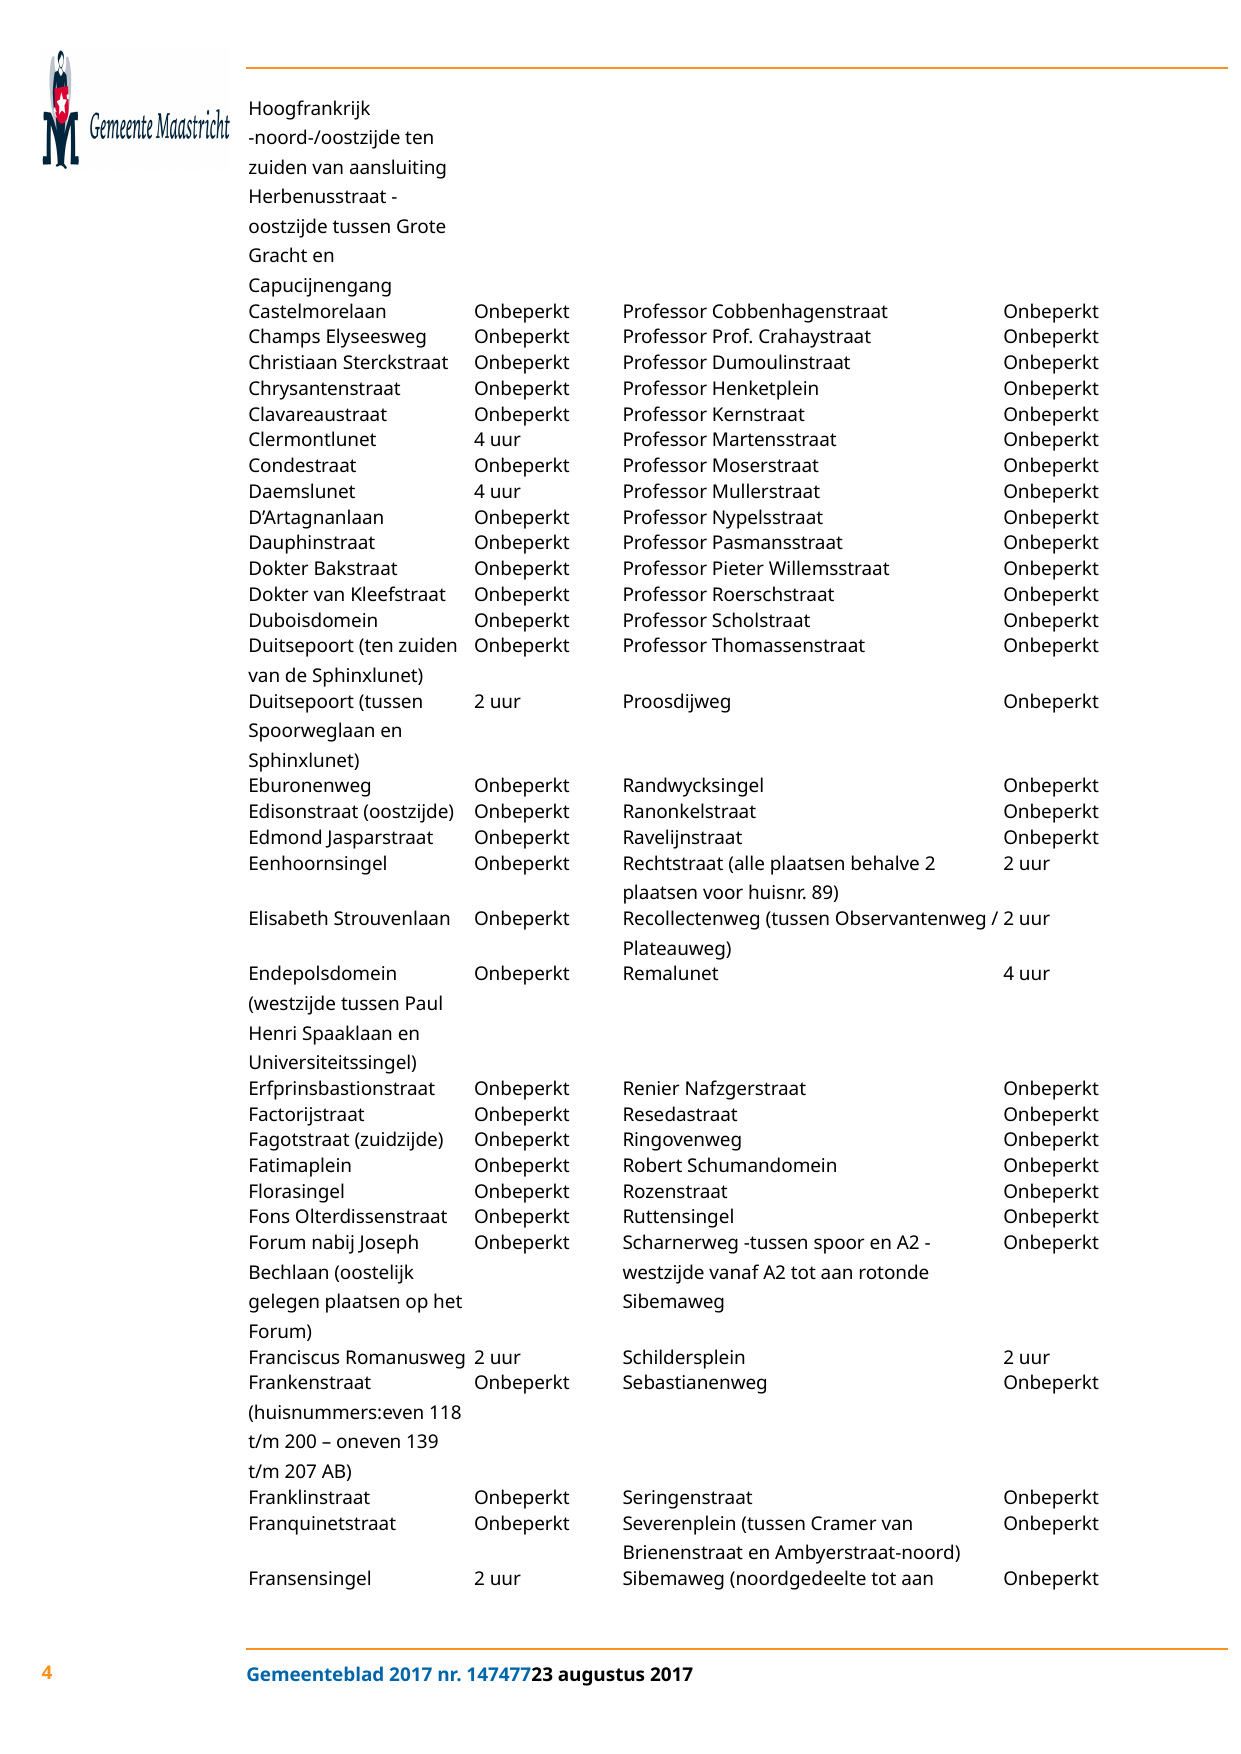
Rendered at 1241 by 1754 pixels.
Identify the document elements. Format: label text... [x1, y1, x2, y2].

table_cell Ravelijnstraat [622, 824, 1003, 850]
table_cell Onbeperkt [1003, 401, 1152, 427]
table_cell Onbeperkt [1003, 824, 1152, 850]
table_cell Onbeperkt [1003, 298, 1152, 324]
table_cell Professor Martensstraat [622, 427, 1003, 452]
table_cell Onbeperkt [1003, 607, 1152, 632]
table_cell Onbeperkt [474, 905, 622, 961]
table_cell Hoogfrankrijk -noord-/oostzijde ten zuiden van aansluiting Herbenusstraat -oostzijde tussen Grote Gracht en Capucijnengang [248, 95, 474, 298]
table_cell Dokter Bakstraat [248, 555, 474, 581]
table_cell Onbeperkt [1003, 453, 1152, 478]
table_cell Onbeperkt [1003, 633, 1152, 688]
table_cell Chrysantenstraat [248, 375, 474, 401]
table_cell Onbeperkt [1003, 688, 1152, 773]
table_cell Fransensingel [248, 1565, 474, 1591]
table_cell Onbeperkt [1003, 799, 1152, 824]
table_cell Christiaan Sterckstraat [248, 350, 474, 375]
table_cell Onbeperkt [474, 633, 622, 688]
table_cell Onbeperkt [1003, 324, 1152, 349]
table_cell Onbeperkt [1003, 375, 1152, 401]
table_cell Fatimaplein [248, 1152, 474, 1178]
table_cell Edisonstraat (oostzijde) [248, 799, 474, 824]
table_cell Duitsepoort (ten zuiden van de Sphinxlunet) [248, 633, 474, 688]
table_cell 4 uur [474, 427, 622, 452]
table_cell Duitsepoort (tussen Spoorweglaan en Sphinxlunet) [248, 688, 474, 773]
table_cell Onbeperkt [1003, 581, 1152, 607]
table_cell Champs Elyseesweg [248, 324, 474, 349]
table_cell Elisabeth Strouvenlaan [248, 905, 474, 961]
table_cell Onbeperkt [474, 375, 622, 401]
table_cell Florasingel [248, 1178, 474, 1204]
table_cell Onbeperkt [474, 1204, 622, 1229]
table_cell Onbeperkt [474, 850, 622, 905]
table_cell Onbeperkt [474, 453, 622, 478]
table_cell Onbeperkt [1003, 350, 1152, 375]
table_cell Onbeperkt [474, 773, 622, 798]
table_cell Proosdijweg [622, 688, 1003, 773]
table_cell Onbeperkt [474, 1101, 622, 1126]
table_cell Seringenstraat [622, 1484, 1003, 1510]
table_cell Clavareaustraat [248, 401, 474, 427]
table_cell Sibemaweg (noordgedeelte tot aan [622, 1565, 1003, 1591]
table_cell Professor Pasmansstraat [622, 530, 1003, 555]
table_cell 4 uur [1003, 961, 1152, 1075]
table_cell Recollectenweg (tussen Observantenweg / Plateauweg) [622, 905, 1003, 961]
table_cell Onbeperkt [1003, 530, 1152, 555]
table_cell Ranonkelstraat [622, 799, 1003, 824]
table_cell Eburonenweg [248, 773, 474, 798]
table_cell Dokter van Kleefstraat [248, 581, 474, 607]
table_cell Schildersplein [622, 1344, 1003, 1369]
table_cell Onbeperkt [474, 530, 622, 555]
table_cell [622, 95, 1003, 298]
table_cell [474, 95, 622, 298]
table_cell Professor Mullerstraat [622, 478, 1003, 504]
table_cell Onbeperkt [474, 1126, 622, 1152]
table_cell Frankenstraat (huisnummers:even 118 t/m 200 – oneven 139 t/m 207 AB) [248, 1370, 474, 1484]
table_cell Erfprinsbastionstraat [248, 1075, 474, 1101]
picture [41, 47, 231, 172]
table_cell Onbeperkt [474, 1484, 622, 1510]
table_cell Onbeperkt [1003, 427, 1152, 452]
table_cell Onbeperkt [1003, 1484, 1152, 1510]
table_cell 2 uur [474, 1565, 622, 1591]
table_cell Onbeperkt [1003, 1204, 1152, 1229]
table_cell Condestraat [248, 453, 474, 478]
table_cell Renier Nafzgerstraat [622, 1075, 1003, 1101]
table_cell Randwycksingel [622, 773, 1003, 798]
table_cell Duboisdomein [248, 607, 474, 632]
table_cell Castelmorelaan [248, 298, 474, 324]
table_cell Endepolsdomein (westzijde tussen Paul Henri Spaaklaan en Universiteitssingel) [248, 961, 474, 1075]
table_cell Dauphinstraat [248, 530, 474, 555]
table_cell 2 uur [1003, 905, 1152, 961]
table_cell Eenhoornsingel [248, 850, 474, 905]
table_cell Professor Nypelsstraat [622, 504, 1003, 529]
table_cell Onbeperkt [1003, 1101, 1152, 1126]
table_cell Onbeperkt [474, 1152, 622, 1178]
table_cell [1003, 95, 1152, 298]
table_cell Professor Scholstraat [622, 607, 1003, 632]
table_cell Onbeperkt [1003, 1152, 1152, 1178]
table_cell Professor Thomassenstraat [622, 633, 1003, 688]
table_cell Onbeperkt [1003, 478, 1152, 504]
table_cell Onbeperkt [1003, 1370, 1152, 1484]
table_cell Factorijstraat [248, 1101, 474, 1126]
table_cell Ruttensingel [622, 1204, 1003, 1229]
table_cell Ringovenweg [622, 1126, 1003, 1152]
table_cell Onbeperkt [474, 961, 622, 1075]
table_cell Onbeperkt [474, 401, 622, 427]
table_cell Professor Roerschstraat [622, 581, 1003, 607]
table_cell Onbeperkt [1003, 1075, 1152, 1101]
table_cell Rechtstraat (alle plaatsen behalve 2 plaatsen voor huisnr. 89) [622, 850, 1003, 905]
table_cell Professor Henketplein [622, 375, 1003, 401]
table_cell Onbeperkt [1003, 1510, 1152, 1565]
table_cell Onbeperkt [474, 799, 622, 824]
table_cell Onbeperkt [474, 1229, 622, 1344]
table_cell Clermontlunet [248, 427, 474, 452]
table_cell Resedastraat [622, 1101, 1003, 1126]
table_cell Onbeperkt [474, 504, 622, 529]
table_cell Remalunet [622, 961, 1003, 1075]
table_cell Forum nabij Joseph Bechlaan (oostelijk gelegen plaatsen op het Forum) [248, 1229, 474, 1344]
table_cell Professor Prof. Crahaystraat [622, 324, 1003, 349]
table_cell Onbeperkt [1003, 1126, 1152, 1152]
table_cell 2 uur [474, 688, 622, 773]
table_cell 2 uur [474, 1344, 622, 1369]
table_cell Onbeperkt [474, 1075, 622, 1101]
table_cell Robert Schumandomein [622, 1152, 1003, 1178]
table_cell D’Artagnanlaan [248, 504, 474, 529]
table_cell Professor Dumoulinstraat [622, 350, 1003, 375]
table_cell Onbeperkt [474, 607, 622, 632]
table_cell Onbeperkt [474, 350, 622, 375]
table_cell Onbeperkt [474, 1370, 622, 1484]
table_cell Onbeperkt [1003, 1229, 1152, 1344]
table_cell Onbeperkt [474, 581, 622, 607]
table_cell Rozenstraat [622, 1178, 1003, 1204]
table_cell Fons Olterdissenstraat [248, 1204, 474, 1229]
table_cell Onbeperkt [1003, 504, 1152, 529]
table_cell Severenplein (tussen Cramer van Brienenstraat en Ambyerstraat-noord) [622, 1510, 1003, 1565]
table_cell 4 uur [474, 478, 622, 504]
table_cell Onbeperkt [474, 1510, 622, 1565]
table_cell Daemslunet [248, 478, 474, 504]
table_cell Franquinetstraat [248, 1510, 474, 1565]
table_cell Onbeperkt [1003, 1565, 1152, 1591]
table_cell Franciscus Romanusweg [248, 1344, 474, 1369]
table_cell Professor Pieter Willemsstraat [622, 555, 1003, 581]
table_cell Edmond Jasparstraat [248, 824, 474, 850]
table_cell Onbeperkt [1003, 1178, 1152, 1204]
table_cell Onbeperkt [1003, 555, 1152, 581]
table_cell Onbeperkt [474, 824, 622, 850]
table_cell 2 uur [1003, 850, 1152, 905]
table_cell Sebastianenweg [622, 1370, 1003, 1484]
table_cell 2 uur [1003, 1344, 1152, 1369]
table_cell Onbeperkt [474, 324, 622, 349]
table_cell Professor Kernstraat [622, 401, 1003, 427]
table_cell Professor Moserstraat [622, 453, 1003, 478]
table_cell Onbeperkt [474, 1178, 622, 1204]
table_cell Onbeperkt [474, 298, 622, 324]
table_cell Onbeperkt [474, 555, 622, 581]
table_cell Professor Cobbenhagenstraat [622, 298, 1003, 324]
table_cell Franklinstraat [248, 1484, 474, 1510]
table_cell Onbeperkt [1003, 773, 1152, 798]
table_cell Scharnerweg -tussen spoor en A2 -westzijde vanaf A2 tot aan rotonde Sibemaweg [622, 1229, 1003, 1344]
table_cell Fagotstraat (zuidzijde) [248, 1126, 474, 1152]
